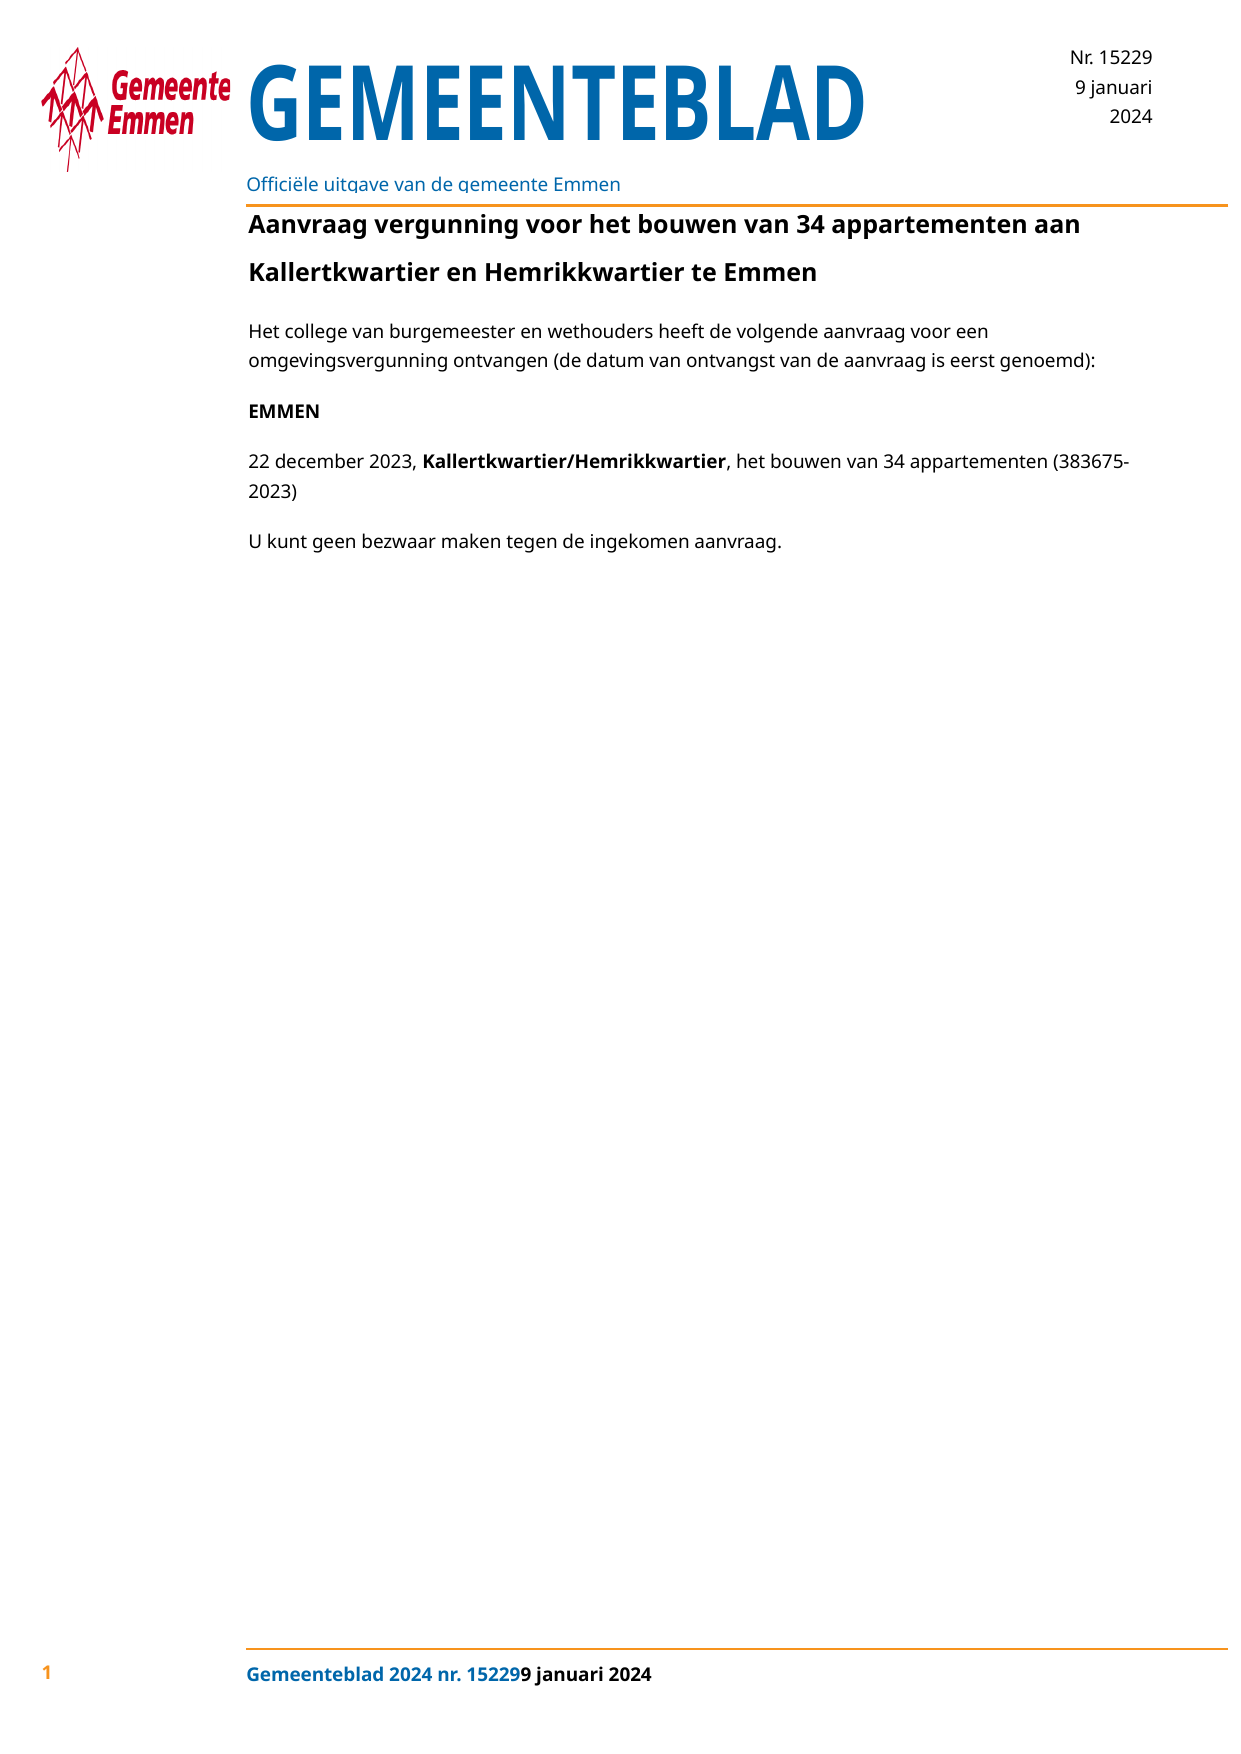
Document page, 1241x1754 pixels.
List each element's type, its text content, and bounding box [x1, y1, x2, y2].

text EMMEN [248, 398, 1152, 424]
picture [41, 47, 231, 172]
text 22 december 2023, Kallertkwartier/Hemrikkwartier, het bouwen van 34 appartementen (383675-2023) [248, 448, 1152, 504]
text Het college van burgemeester en wethouders heeft de volgende aanvraag voor een omgevingsvergunning ontvangen (de datum van ontvangst van de aanvraag is eerst genoemd): [248, 318, 1152, 373]
text U kunt geen bezwaar maken tegen de ingekomen aanvraag. [248, 528, 1152, 554]
text Aanvraag vergunning voor het bouwen van 34 appartementen aan Kallertkwartier en Hemrikkwartier te Emmen [248, 207, 1152, 288]
